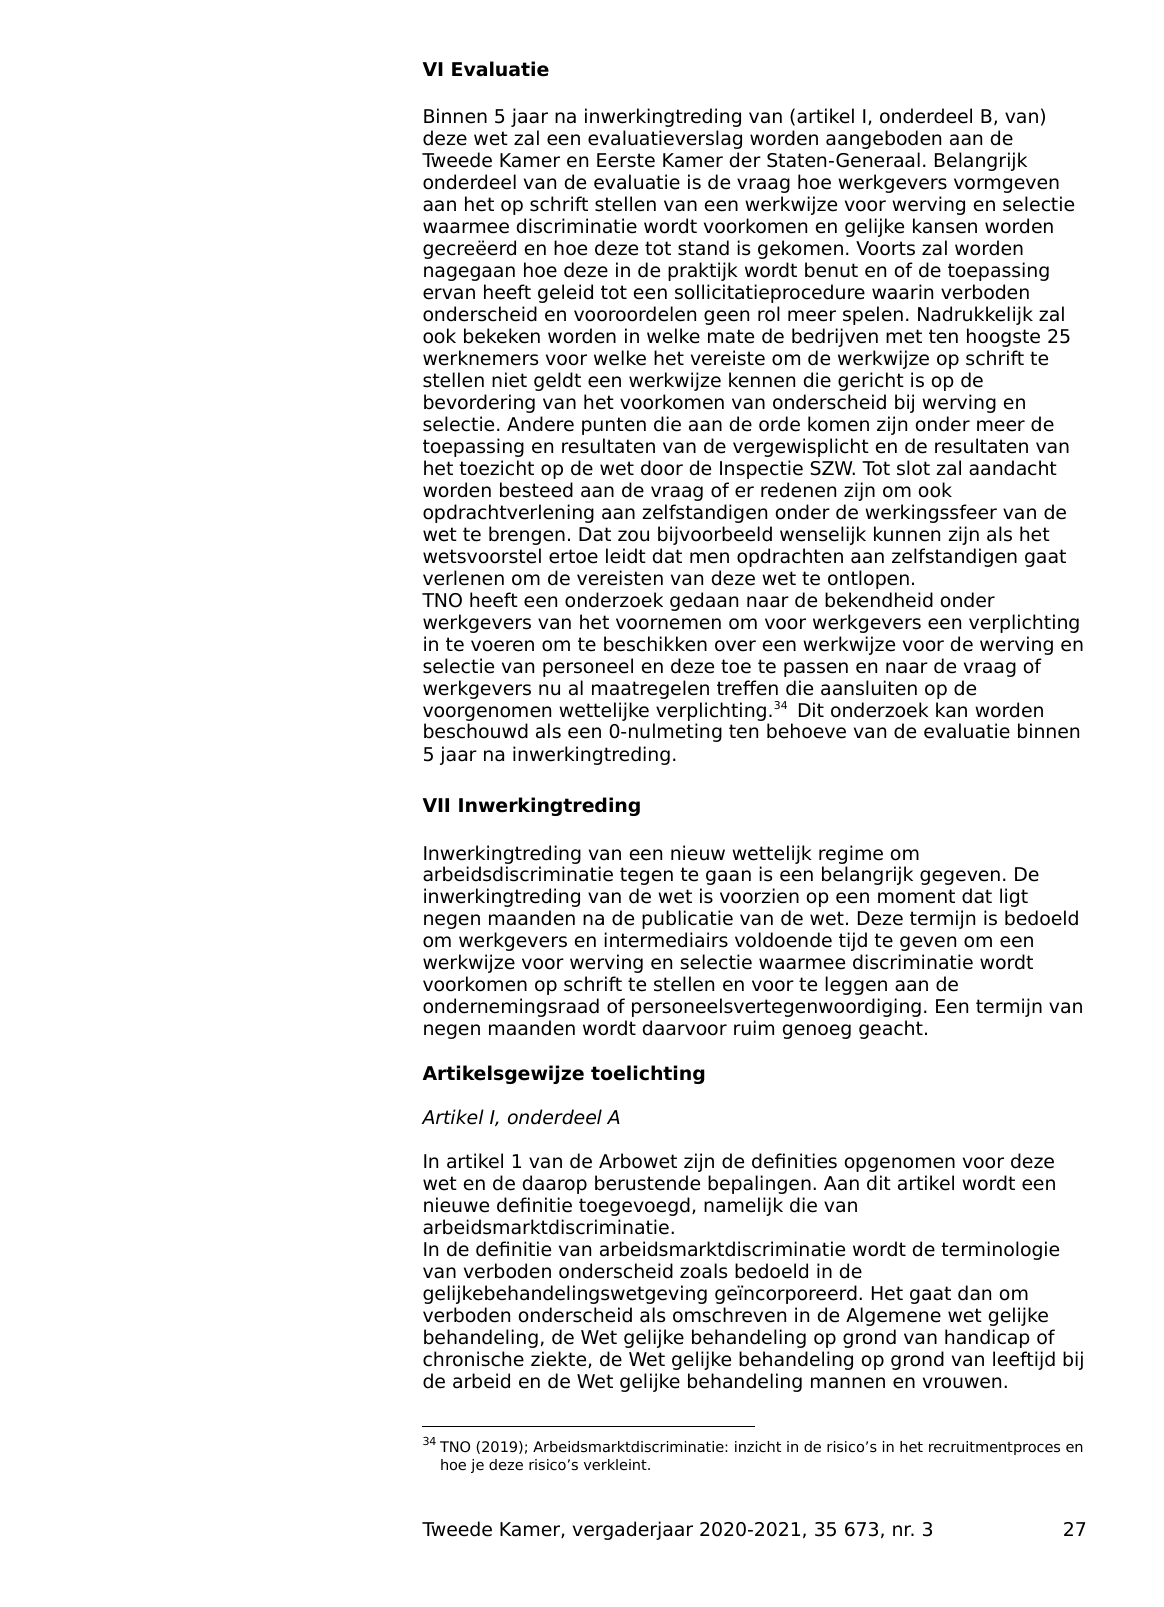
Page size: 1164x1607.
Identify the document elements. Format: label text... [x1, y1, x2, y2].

text TNO heeft een onderzoek gedaan naar de bekendheid onder werkgevers van het voornemen om voor werkgevers een verplichting in te voeren om te beschikken over een werkwijze voor de werving en selectie van personeel en deze toe te passen en naar de vraag of werkgevers nu al maatregelen treffen die aansluiten op de voorgenomen wettelijke verplichting. Dit onderzoek kan worden beschouwd als een 0-nulmeting ten behoeve van de evaluatie binnen 5 jaar na inwerkingtreding. [422, 589, 1087, 765]
text Binnen 5 jaar na inwerkingtreding van (artikel I, onderdeel B, van) deze wet zal een evaluatieverslag worden aangeboden aan de Tweede Kamer en Eerste Kamer der Staten-Generaal. Belangrijk onderdeel van de evaluatie is de vraag hoe werkgevers vormgeven aan het op schrift stellen van een werkwijze voor werving en selectie waarmee discriminatie wordt voorkomen en gelijke kansen worden gecreëerd en hoe deze tot stand is gekomen. Voorts zal worden nagegaan hoe deze in de praktijk wordt benut en of de toepassing ervan heeft geleid tot een sollicitatieprocedure waarin verboden onderscheid en vooroordelen geen rol meer spelen. Nadrukkelijk zal ook bekeken worden in welke mate de bedrijven met ten hoogste 25 werknemers voor welke het vereiste om de werkwijze op schrift te stellen niet geldt een werkwijze kennen die gericht is op de bevordering van het voorkomen van onderscheid bij werving en selectie. Andere punten die aan de orde komen zijn onder meer de toepassing en resultaten van de vergewisplicht en de resultaten van het toezicht op de wet door de Inspectie SZW. Tot slot zal aandacht worden besteed aan de vraag of er redenen zijn om ook opdrachtverlening aan zelfstandigen onder de werkingssfeer van de wet te brengen. Dat zou bijvoorbeeld wenselijk kunnen zijn als het wetsvoorstel ertoe leidt dat men opdrachten aan zelfstandigen gaat verlenen om de vereisten van deze wet te ontlopen. [422, 106, 1087, 589]
subtitle Artikelsgewijze toelichting [422, 1062, 1087, 1084]
text Inwerkingtreding van een nieuw wettelijk regime om arbeidsdiscriminatie tegen te gaan is een belangrijk gegeven. De inwerkingtreding van de wet is voorzien op een moment dat ligt negen maanden na de publicatie van de wet. Deze termijn is bedoeld om werkgevers en intermediairs voldoende tijd te geven om een werkwijze voor werving en selectie waarmee discriminatie wordt voorkomen op schrift te stellen en voor te leggen aan de ondernemingsraad of personeelsvertegenwoordiging. Een termijn van negen maanden wordt daarvoor ruim genoeg geacht. [422, 842, 1087, 1040]
text In artikel 1 van de Arbowet zijn de definities opgenomen voor deze wet en de daarop berustende bepalingen. Aan dit artikel wordt een nieuwe definitie toegevoegd, namelijk die van arbeidsmarktdiscriminatie. [422, 1151, 1087, 1239]
text In de definitie van arbeidsmarktdiscriminatie wordt de terminologie van verboden onderscheid zoals bedoeld in de gelijkebehandelingswetgeving geïncorporeerd. Het gaat dan om verboden onderscheid als omschreven in de Algemene wet gelijke behandeling, de Wet gelijke behandeling op grond van handicap of chronische ziekte, de Wet gelijke behandeling op grond van leeftijd bij de arbeid en de Wet gelijke behandeling mannen en vrouwen. [422, 1239, 1087, 1392]
subtitle VI Evaluatie [422, 59, 1087, 81]
subtitle VII Inwerkingtreding [422, 795, 1087, 817]
text TNO (2019); Arbeidsmarktdiscriminatie: inzicht in de risico’s in het recruitmentproces en hoe je deze risico’s verkleint. [422, 1435, 1087, 1474]
subtitle Artikel I, onderdeel A [422, 1107, 1087, 1128]
